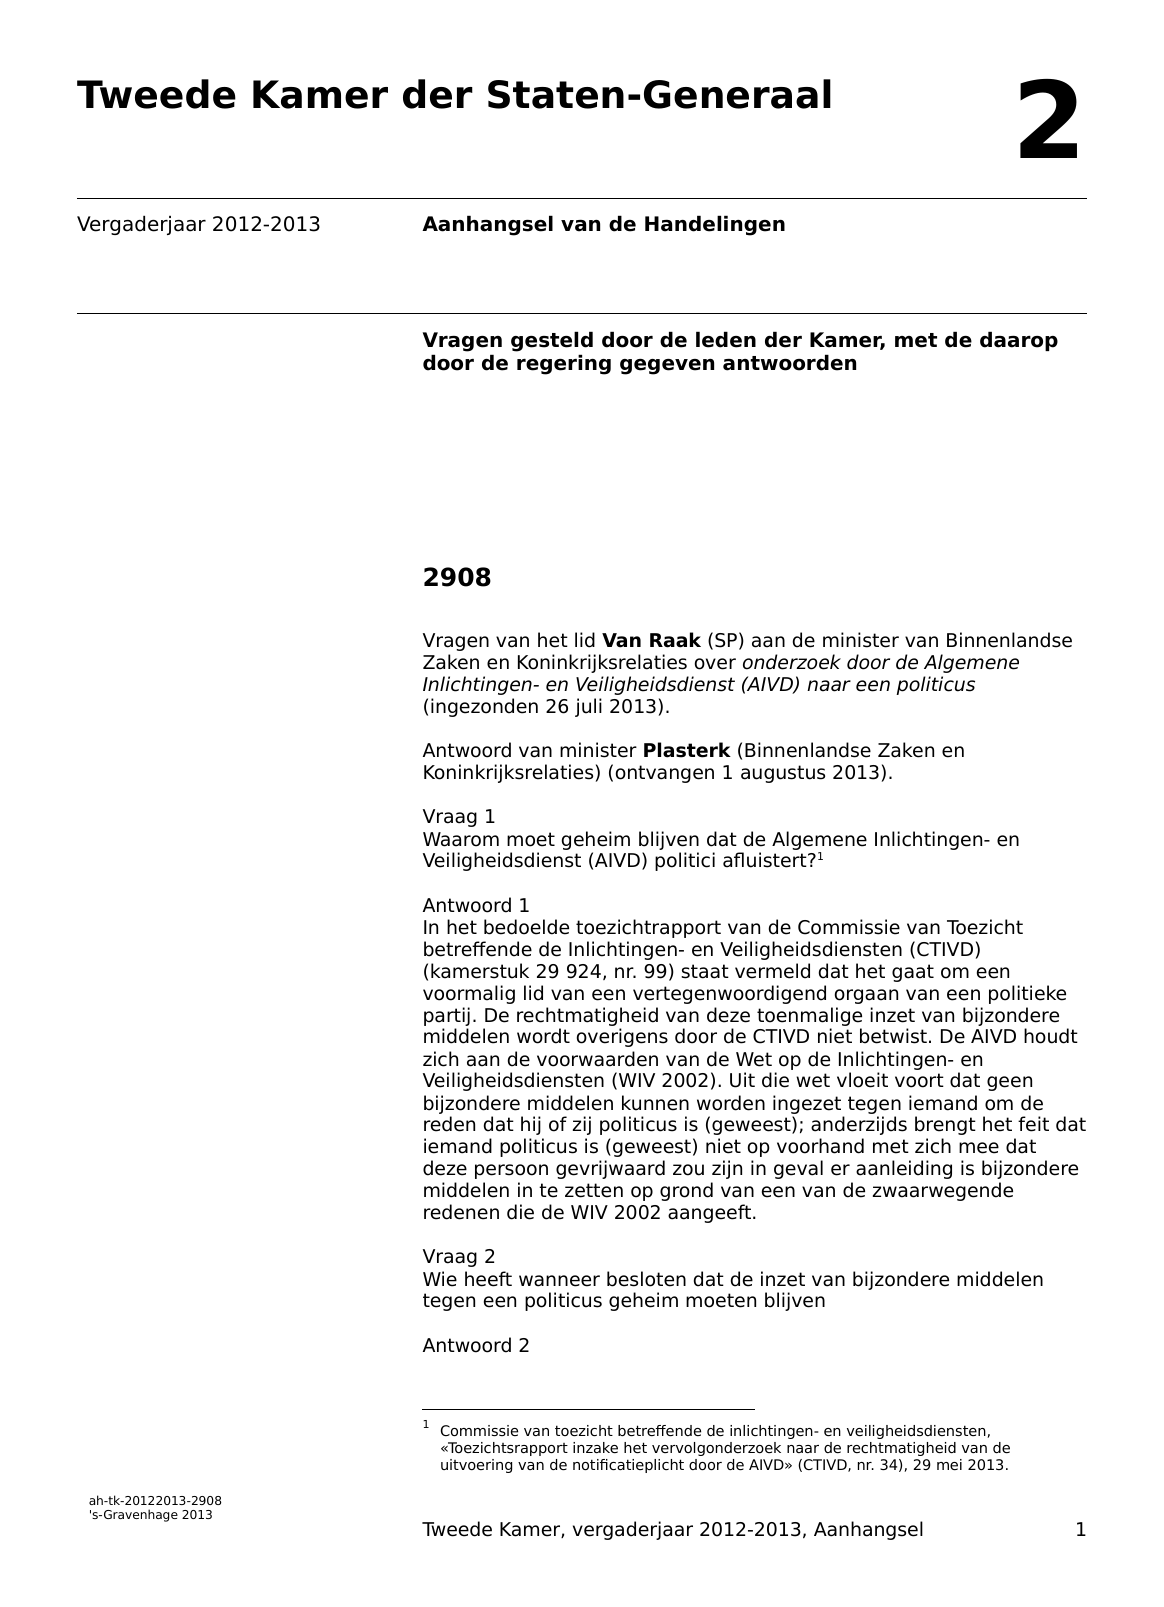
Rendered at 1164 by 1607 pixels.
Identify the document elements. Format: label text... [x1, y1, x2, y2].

text Vraag 1 [422, 806, 1087, 828]
text Waarom moet geheim blijven dat de Algemene Inlichtingen- en Veiligheidsdienst (AIVD) politici afluistert? [422, 828, 1087, 872]
table_cell Vragen gesteld door de leden der Kamer, met de daarop door de regering gegeven antwoorden [422, 314, 1087, 375]
text Vragen van het lid Van Raak (SP) aan de minister van Binnenlandse Zaken en Koninkrijksrelaties over onderzoek door de Algemene Inlichtingen- en Veiligheidsdienst (AIVD) naar een politicus (ingezonden 26 juli 2013). [422, 630, 1087, 718]
text Antwoord van minister Plasterk (Binnenlandse Zaken en Koninkrijksrelaties) (ontvangen 1 augustus 2013). [422, 740, 1087, 784]
table_cell Vergaderjaar 2012-2013 [77, 199, 422, 313]
table_header Tweede Kamer der Staten-Generaal [77, 59, 886, 198]
text ah-tk-20122013-2908 [88, 1494, 323, 1508]
table_cell Aanhangsel van de Handelingen [422, 199, 1087, 313]
text 's-Gravenhage 2013 [88, 1508, 323, 1522]
text Wie heeft wanneer besloten dat de inzet van bijzondere middelen tegen een politicus geheim moeten blijven [422, 1268, 1087, 1312]
text Antwoord 2 [422, 1334, 1087, 1357]
text Commissie van toezicht betreffende de inlichtingen- en veiligheidsdiensten, «Toezichtsrapport inzake het vervolgonderzoek naar de rechtmatigheid van de uitvoering van de notificatieplicht door de AIVD» (CTIVD, nr. 34), 29 mei 2013. [422, 1418, 1087, 1474]
text Vraag 2 [422, 1246, 1087, 1268]
text Antwoord 1 [422, 894, 1087, 917]
table_cell [77, 314, 422, 375]
text In het bedoelde toezichtrapport van de Commissie van Toezicht betreffende de Inlichtingen- en Veiligheidsdiensten (CTIVD) (kamerstuk 29 924, nr. 99) staat vermeld dat het gaat om een voormalig lid van een vertegenwoordigend orgaan van een politieke partij. De rechtmatigheid van deze toenmalige inzet van bijzondere middelen wordt overigens door de CTIVD niet betwist. De AIVD houdt zich aan de voorwaarden van de Wet op de Inlichtingen- en Veiligheidsdiensten (WIV 2002). Uit die wet vloeit voort dat geen bijzondere middelen kunnen worden ingezet tegen iemand om de reden dat hij of zij politicus is (geweest); anderzijds brengt het feit dat iemand politicus is (geweest) niet op voorhand met zich mee dat deze persoon gevrijwaard zou zijn in geval er aanleiding is bijzondere middelen in te zetten op grond van een van de zwaarwegende redenen die de WIV 2002 aangeeft. [422, 917, 1087, 1224]
text 2908 [422, 563, 1087, 592]
table_header 2 [886, 59, 1087, 198]
